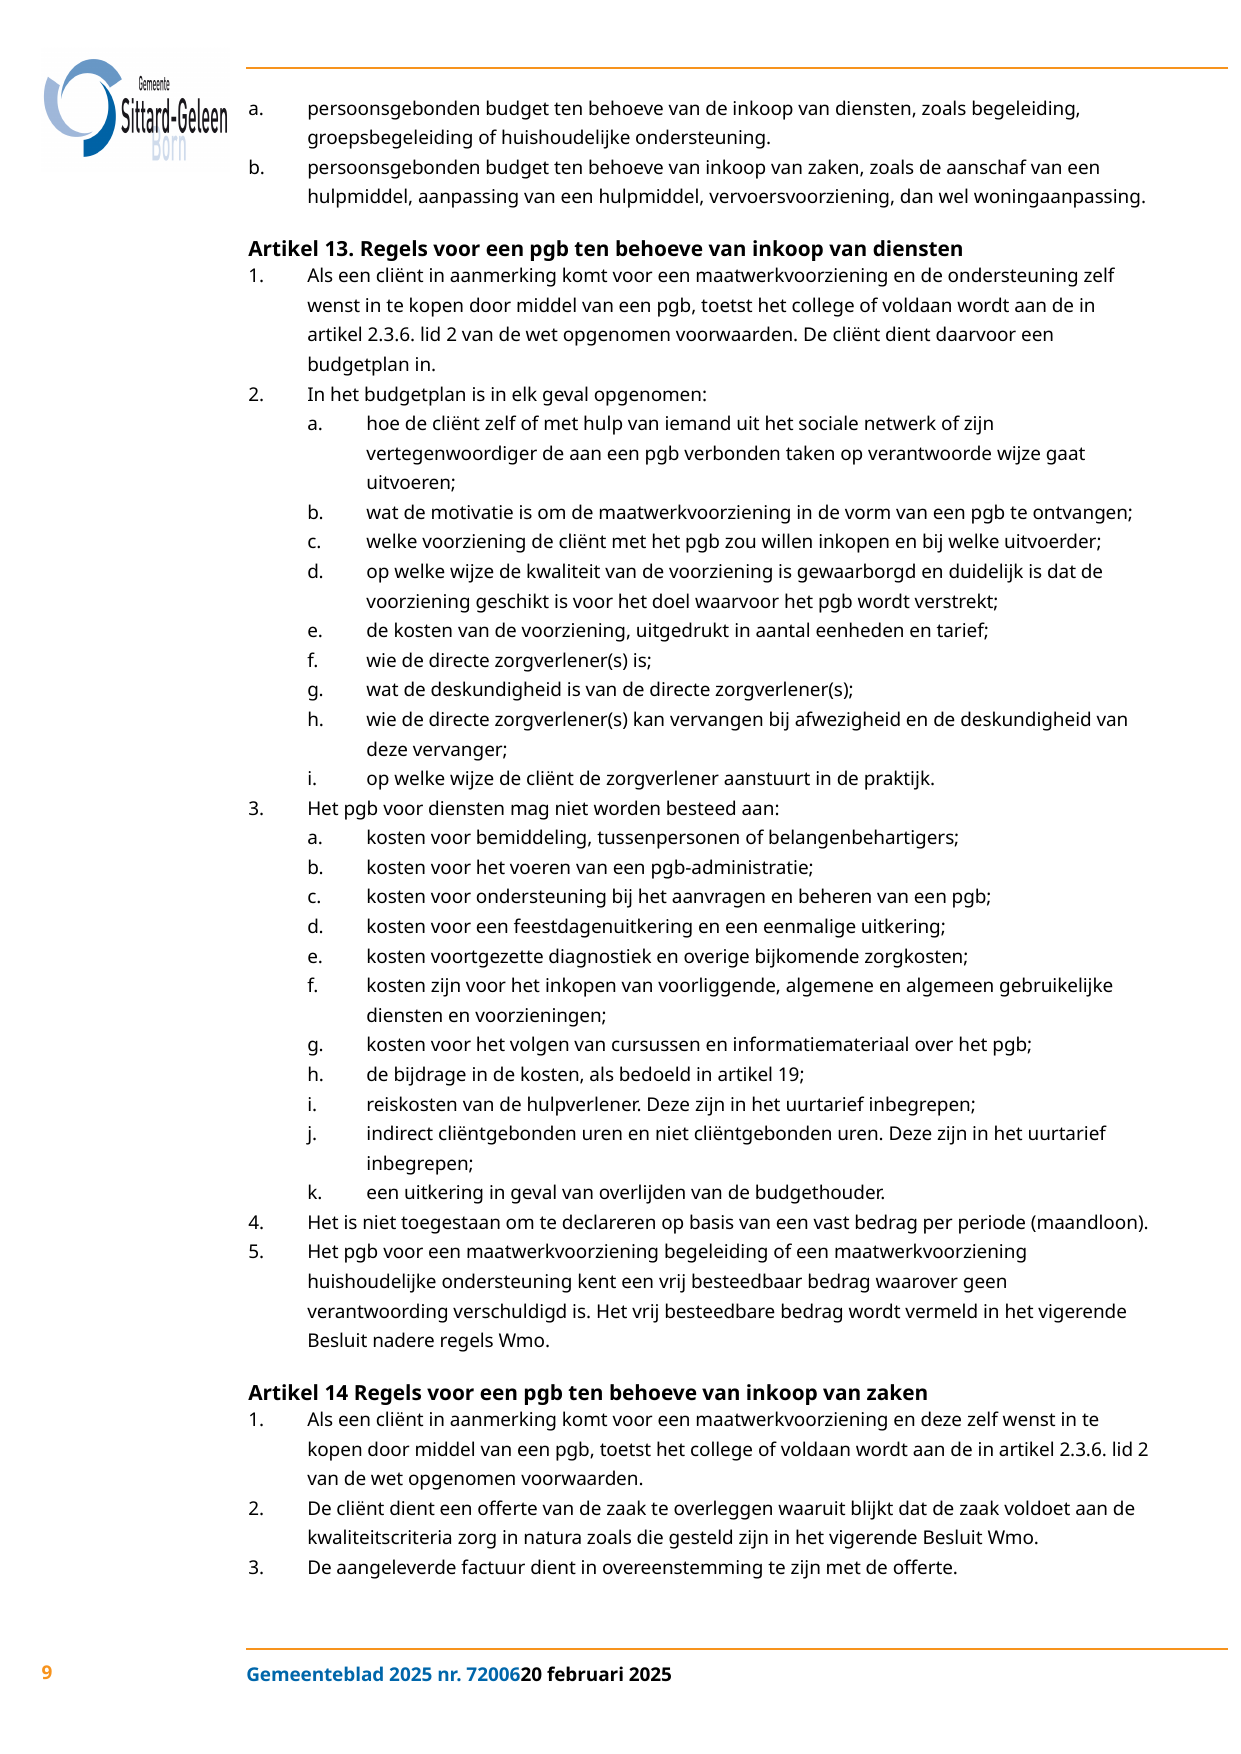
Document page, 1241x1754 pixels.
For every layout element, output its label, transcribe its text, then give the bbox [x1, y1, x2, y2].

list de bijdrage in de kosten, als bedoeld in artikel 19; [307, 1061, 1152, 1087]
list Als een cliënt in aanmerking komt voor een maatwerkvoorziening en deze zelf wenst in te kopen door middel van een pgb, toetst het college of voldaan wordt aan de in artikel 2.3.6. lid 2 van de wet opgenomen voorwaarden. [248, 1406, 1152, 1491]
list kosten voortgezette diagnostiek en overige bijkomende zorgkosten; [307, 943, 1152, 968]
list De aangeleverde factuur dient in overeenstemming te zijn met de offerte. [248, 1554, 1152, 1580]
list kosten voor het volgen van cursussen en informatiemateriaal over het pgb; [307, 1032, 1152, 1057]
list wie de directe zorgverlener(s) kan vervangen bij afwezigheid en de deskundigheid van deze vervanger; [307, 706, 1152, 761]
list op welke wijze de cliënt de zorgverlener aanstuurt in de praktijk. [307, 765, 1152, 791]
text Artikel 13. Regels voor een pgb ten behoeve van inkoop van diensten [248, 234, 1152, 262]
list kosten zijn voor het inkopen van voorliggende, algemene en algemeen gebruikelijke diensten en voorzieningen; [307, 972, 1152, 1028]
list In het budgetplan is in elk geval opgenomen: [248, 381, 1152, 406]
list kosten voor bemiddeling, tussenpersonen of belangenbehartigers; [307, 824, 1152, 850]
list hoe de cliënt zelf of met hulp van iemand uit het sociale netwerk of zijn vertegenwoordiger de aan een pgb verbonden taken op verantwoorde wijze gaat uitvoeren; [307, 410, 1152, 495]
list Het is niet toegestaan om te declareren op basis van een vast bedrag per periode (maandloon). [248, 1209, 1152, 1235]
list Als een cliënt in aanmerking komt voor een maatwerkvoorziening en de ondersteuning zelf wenst in te kopen door middel van een pgb, toetst het college of voldaan wordt aan de in artikel 2.3.6. lid 2 van de wet opgenomen voorwaarden. De cliënt dient daarvoor een budgetplan in. [248, 262, 1152, 377]
list wat de motivatie is om de maatwerkvoorziening in de vorm van een pgb te ontvangen; [307, 499, 1152, 525]
list wie de directe zorgverlener(s) is; [307, 647, 1152, 673]
list persoonsgebonden budget ten behoeve van de inkoop van diensten, zoals begeleiding, groepsbegeleiding of huishoudelijke ondersteuning. [248, 95, 1152, 150]
list Het pgb voor een maatwerkvoorziening begeleiding of een maatwerkvoorziening huishoudelijke ondersteuning kent een vrij besteedbaar bedrag waarover geen verantwoording verschuldigd is. Het vrij besteedbare bedrag wordt vermeld in het vigerende Besluit nadere regels Wmo. [248, 1239, 1152, 1353]
list welke voorziening de cliënt met het pgb zou willen inkopen en bij welke uitvoerder; [307, 529, 1152, 554]
list een uitkering in geval van overlijden van de budgethouder. [307, 1179, 1152, 1205]
text Artikel 14 Regels voor een pgb ten behoeve van inkoop van zaken [248, 1378, 1152, 1406]
list wat de deskundigheid is van de directe zorgverlener(s); [307, 677, 1152, 702]
picture [41, 47, 231, 172]
list Het pgb voor diensten mag niet worden besteed aan: [248, 795, 1152, 821]
list kosten voor een feestdagenuitkering en een eenmalige uitkering; [307, 913, 1152, 939]
list op welke wijze de kwaliteit van de voorziening is gewaarborgd en duidelijk is dat de voorziening geschikt is voor het doel waarvoor het pgb wordt verstrekt; [307, 558, 1152, 613]
list De cliënt dient een offerte van de zaak te overleggen waaruit blijkt dat de zaak voldoet aan de kwaliteitscriteria zorg in natura zoals die gesteld zijn in het vigerende Besluit Wmo. [248, 1495, 1152, 1550]
list kosten voor ondersteuning bij het aanvragen en beheren van een pgb; [307, 884, 1152, 909]
list persoonsgebonden budget ten behoeve van inkoop van zaken, zoals de aanschaf van een hulpmiddel, aanpassing van een hulpmiddel, vervoersvoorziening, dan wel woningaanpassing. [248, 154, 1152, 209]
list indirect cliëntgebonden uren en niet cliëntgebonden uren. Deze zijn in het uurtarief inbegrepen; [307, 1120, 1152, 1176]
list de kosten van de voorziening, uitgedrukt in aantal eenheden en tarief; [307, 617, 1152, 643]
list reiskosten van de hulpverlener. Deze zijn in het uurtarief inbegrepen; [307, 1091, 1152, 1116]
list kosten voor het voeren van een pgb-administratie; [307, 854, 1152, 880]
